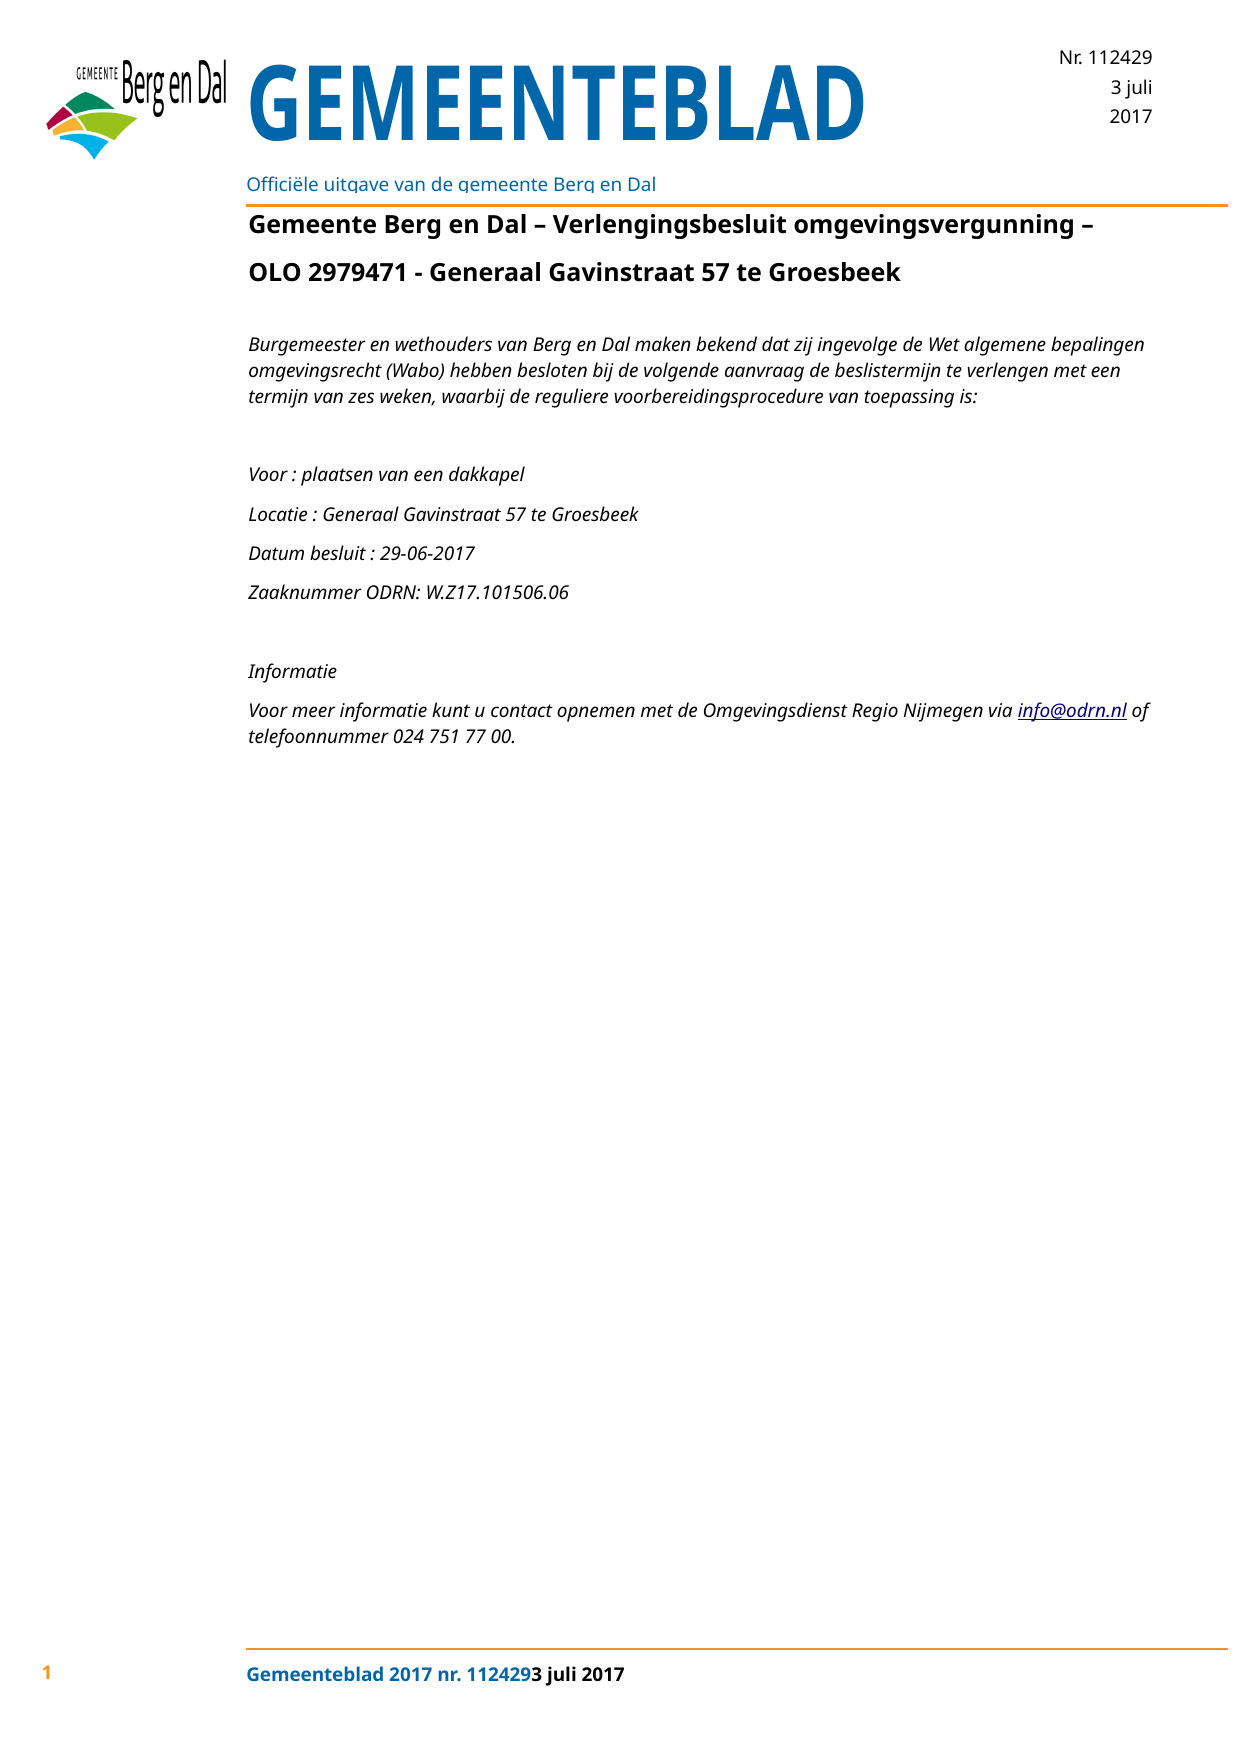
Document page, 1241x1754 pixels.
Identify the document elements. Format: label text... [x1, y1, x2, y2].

picture [41, 47, 231, 172]
text Informatie [248, 658, 1152, 683]
text Voor meer informatie kunt u contact opnemen met de Omgevingsdienst Regio Nijmegen via info@odrn.nl of telefoonnummer 024 751 77 00. [248, 697, 1152, 748]
text Datum besluit : 29-06-2017 [248, 540, 1152, 566]
text Burgemeester en wethouders van Berg en Dal maken bekend dat zij ingevolge de Wet algemene bepalingen omgevingsrecht (Wabo) hebben besloten bij de volgende aanvraag de beslistermijn te verlengen met een termijn van zes weken, waarbij de reguliere voorbereidingsprocedure van toepassing is: [248, 331, 1152, 409]
text Voor : plaatsen van een dakkapel [248, 461, 1152, 487]
text Zaaknummer ODRN: W.Z17.101506.06 [248, 579, 1152, 605]
text Gemeente Berg en Dal – Verlengingsbesluit omgevingsvergunning – OLO 2979471 - Generaal Gavinstraat 57 te Groesbeek [248, 207, 1152, 288]
text Locatie : Generaal Gavinstraat 57 te Groesbeek [248, 501, 1152, 526]
